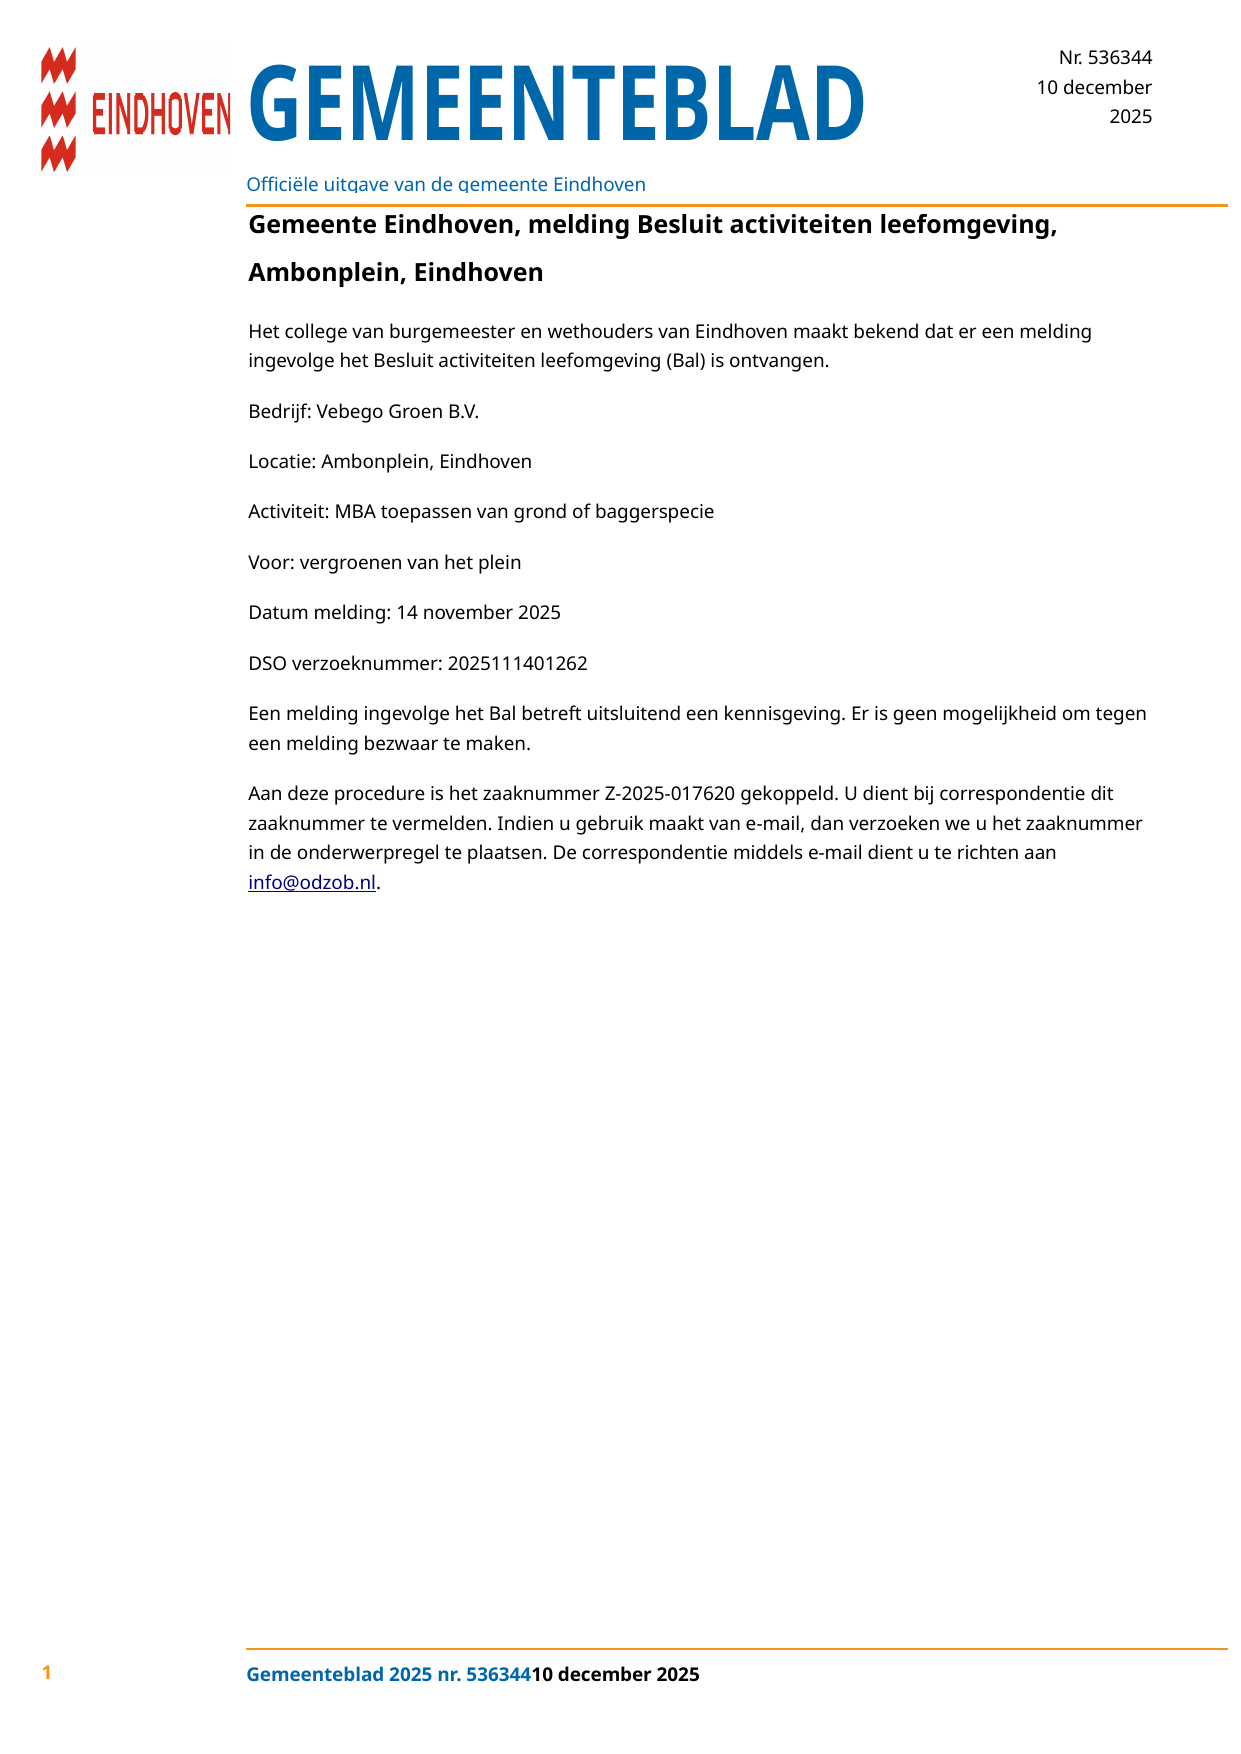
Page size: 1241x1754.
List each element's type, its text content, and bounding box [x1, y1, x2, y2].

text DSO verzoeknummer: 2025111401262 [248, 650, 1152, 676]
text Voor: vergroenen van het plein [248, 549, 1152, 575]
text Het college van burgemeester en wethouders van Eindhoven maakt bekend dat er een melding ingevolge het Besluit activiteiten leefomgeving (Bal) is ontvangen. [248, 318, 1152, 373]
text Datum melding: 14 november 2025 [248, 599, 1152, 625]
text Gemeente Eindhoven, melding Besluit activiteiten leefomgeving, Ambonplein, Eindhoven [248, 207, 1152, 288]
text Locatie: Ambonplein, Eindhoven [248, 448, 1152, 474]
picture [41, 47, 231, 172]
text Bedrijf: Vebego Groen B.V. [248, 398, 1152, 424]
text Aan deze procedure is het zaaknummer Z-2025-017620 gekoppeld. U dient bij correspondentie dit zaaknummer te vermelden. Indien u gebruik maakt van e-mail, dan verzoeken we u het zaaknummer in de onderwerpregel te plaatsen. De correspondentie middels e-mail dient u te richten aan info@odzob.nl. [248, 780, 1152, 895]
text Activiteit: MBA toepassen van grond of baggerspecie [248, 499, 1152, 524]
text Een melding ingevolge het Bal betreft uitsluitend een kennisgeving. Er is geen mogelijkheid om tegen een melding bezwaar te maken. [248, 700, 1152, 756]
